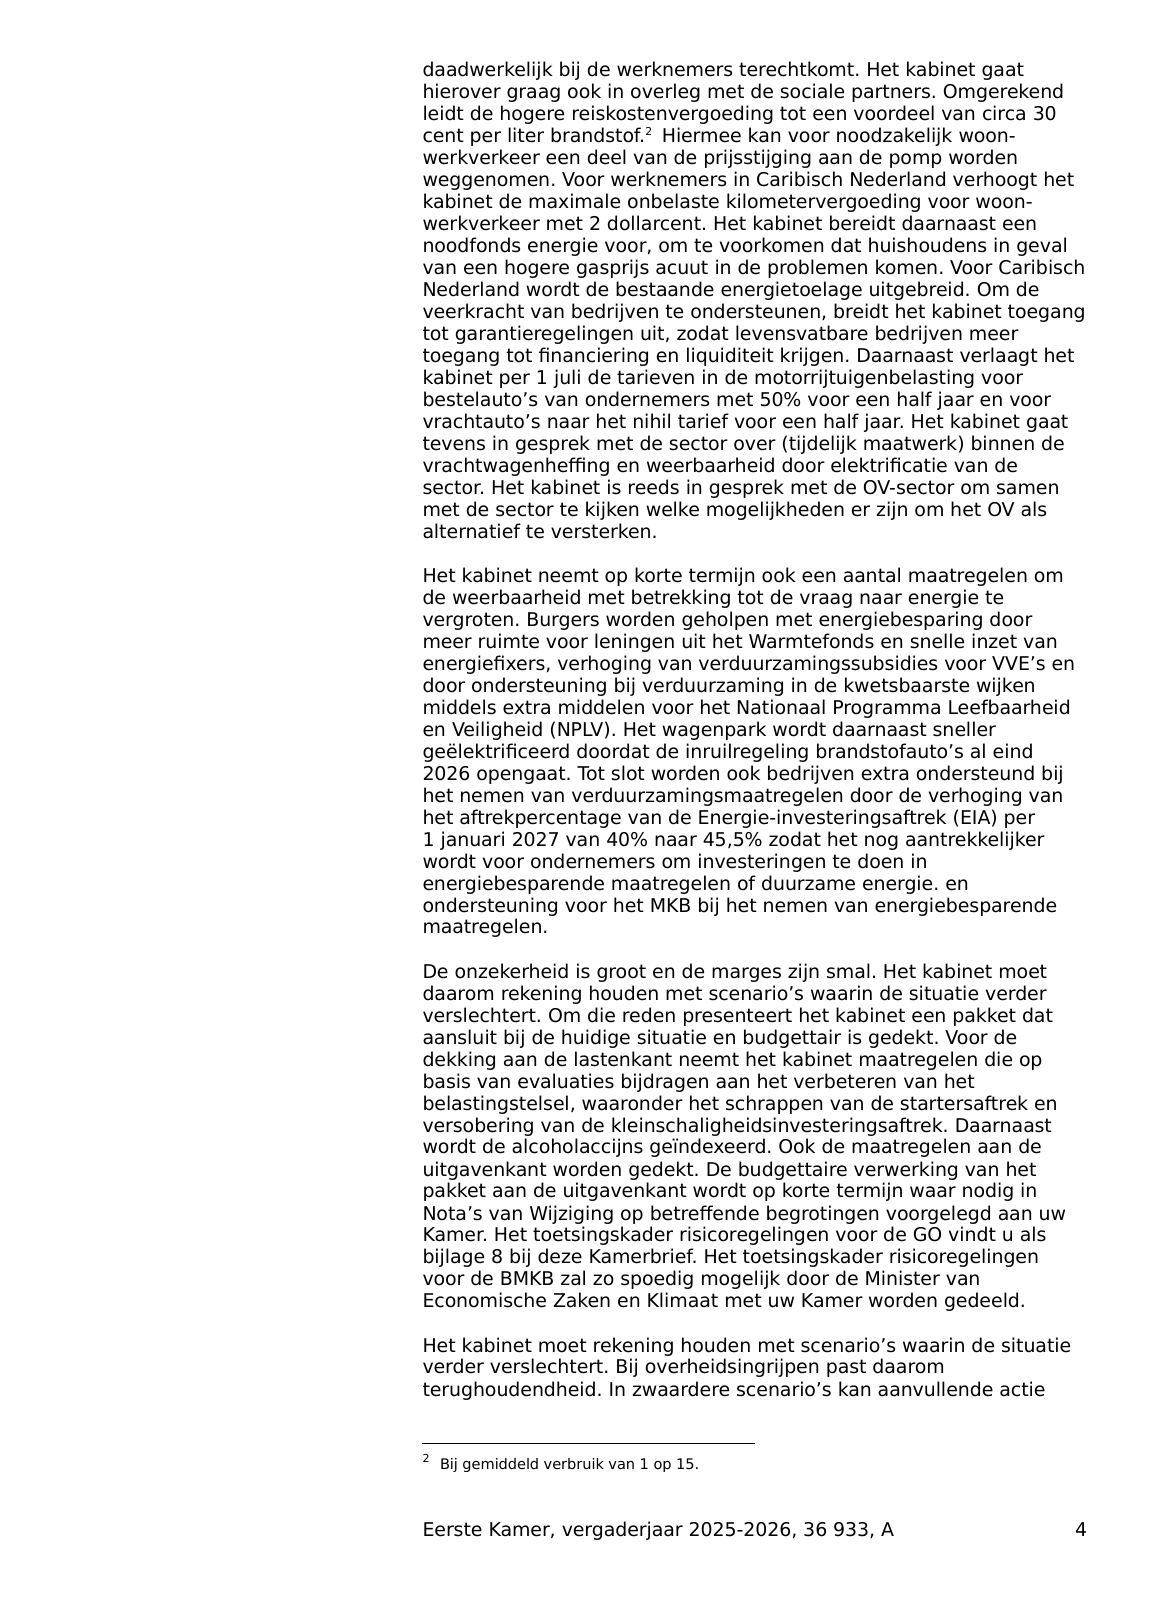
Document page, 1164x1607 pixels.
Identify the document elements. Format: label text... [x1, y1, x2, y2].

text Bij gemiddeld verbruik van 1 op 15. [422, 1452, 1087, 1474]
text Het kabinet moet rekening houden met scenario’s waarin de situatie verder verslechtert. Bij overheidsingrijpen past daarom terughoudendheid. In zwaardere scenario’s kan aanvullende actie [422, 1334, 1087, 1400]
text Het kabinet neemt op korte termijn ook een aantal maatregelen om de weerbaarheid met betrekking tot de vraag naar energie te vergroten. Burgers worden geholpen met energiebesparing door meer ruimte voor leningen uit het Warmtefonds en snelle inzet van energiefixers, verhoging van verduurzamingssubsidies voor VVE’s en door ondersteuning bij verduurzaming in de kwetsbaarste wijken middels extra middelen voor het Nationaal Programma Leefbaarheid en Veiligheid (NPLV). Het wagenpark wordt daarnaast sneller geëlektrificeerd doordat de inruilregeling brandstofauto’s al eind 2026 opengaat. Tot slot worden ook bedrijven extra ondersteund bij het nemen van verduurzamingsmaatregelen door de verhoging van het aftrekpercentage van de Energie-investeringsaftrek (EIA) per 1 januari 2027 van 40% naar 45,5% zodat het nog aantrekkelijker wordt voor ondernemers om investeringen te doen in energiebesparende maatregelen of duurzame energie. en ondersteuning voor het MKB bij het nemen van energiebesparende maatregelen. [422, 565, 1087, 938]
text De onzekerheid is groot en de marges zijn smal. Het kabinet moet daarom rekening houden met scenario’s waarin de situatie verder verslechtert. Om die reden presenteert het kabinet een pakket dat aansluit bij de huidige situatie en budgettair is gedekt. Voor de dekking aan de lastenkant neemt het kabinet maatregelen die op basis van evaluaties bijdragen aan het verbeteren van het belastingstelsel, waaronder het schrappen van de startersaftrek en versobering van de kleinschaligheidsinvesteringsaftrek. Daarnaast wordt de alcoholaccijns geïndexeerd. Ook de maatregelen aan de uitgavenkant worden gedekt. De budgettaire verwerking van het pakket aan de uitgavenkant wordt op korte termijn waar nodig in Nota’s van Wijziging op betreffende begrotingen voorgelegd aan uw Kamer. Het toetsingskader risicoregelingen voor de GO vindt u als bijlage 8 bij deze Kamerbrief. Het toetsingskader risicoregelingen voor de BMKB zal zo spoedig mogelijk door de Minister van Economische Zaken en Klimaat met uw Kamer worden gedeeld. [422, 961, 1087, 1312]
text daadwerkelijk bij de werknemers terechtkomt. Het kabinet gaat hierover graag ook in overleg met de sociale partners. Omgerekend leidt de hogere reiskostenvergoeding tot een voordeel van circa 30 cent per liter brandstof. Hiermee kan voor noodzakelijk woon-werkverkeer een deel van de prijsstijging aan de pomp worden weggenomen. Voor werknemers in Caribisch Nederland verhoogt het kabinet de maximale onbelaste kilometervergoeding voor woon-werkverkeer met 2 dollarcent. Het kabinet bereidt daarnaast een noodfonds energie voor, om te voorkomen dat huishoudens in geval van een hogere gasprijs acuut in de problemen komen. Voor Caribisch Nederland wordt de bestaande energietoelage uitgebreid. Om de veerkracht van bedrijven te ondersteunen, breidt het kabinet toegang tot garantieregelingen uit, zodat levensvatbare bedrijven meer toegang tot financiering en liquiditeit krijgen. Daarnaast verlaagt het kabinet per 1 juli de tarieven in de motorrijtuigenbelasting voor bestelauto’s van ondernemers met 50% voor een half jaar en voor vrachtauto’s naar het nihil tarief voor een half jaar. Het kabinet gaat tevens in gesprek met de sector over (tijdelijk maatwerk) binnen de vrachtwagenheffing en weerbaarheid door elektrificatie van de sector. Het kabinet is reeds in gesprek met de OV-sector om samen met de sector te kijken welke mogelijkheden er zijn om het OV als alternatief te versterken. [422, 59, 1087, 543]
